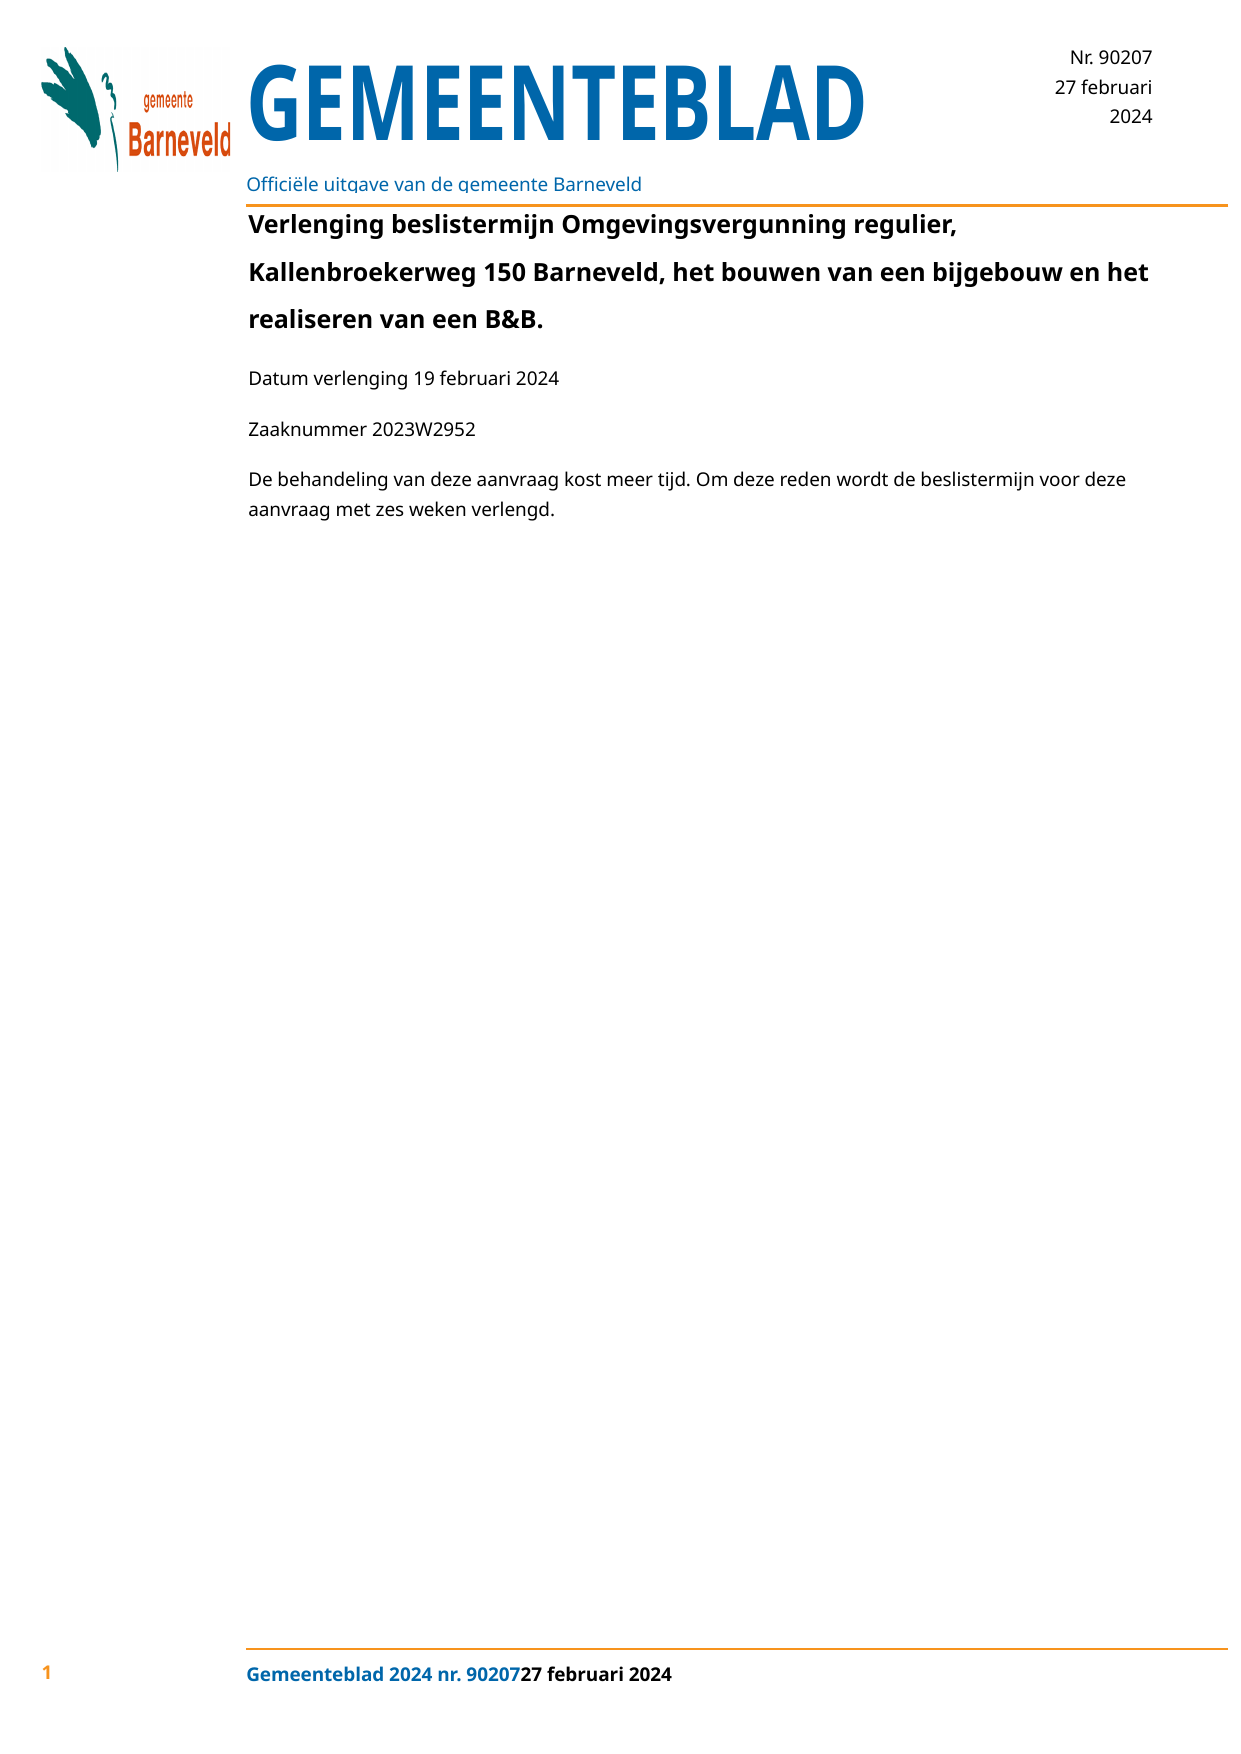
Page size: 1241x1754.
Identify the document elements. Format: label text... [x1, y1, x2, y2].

text Verlenging beslistermijn Omgevingsvergunning regulier, Kallenbroekerweg 150 Barneveld, het bouwen van een bijgebouw en het realiseren van een B&B. [248, 207, 1152, 336]
text De behandeling van deze aanvraag kost meer tijd. Om deze reden wordt de beslistermijn voor deze aanvraag met zes weken verlengd. [248, 466, 1152, 522]
picture [41, 47, 231, 172]
text Datum verlenging 19 februari 2024 [248, 366, 1152, 391]
text Zaaknummer 2023W2952 [248, 416, 1152, 442]
